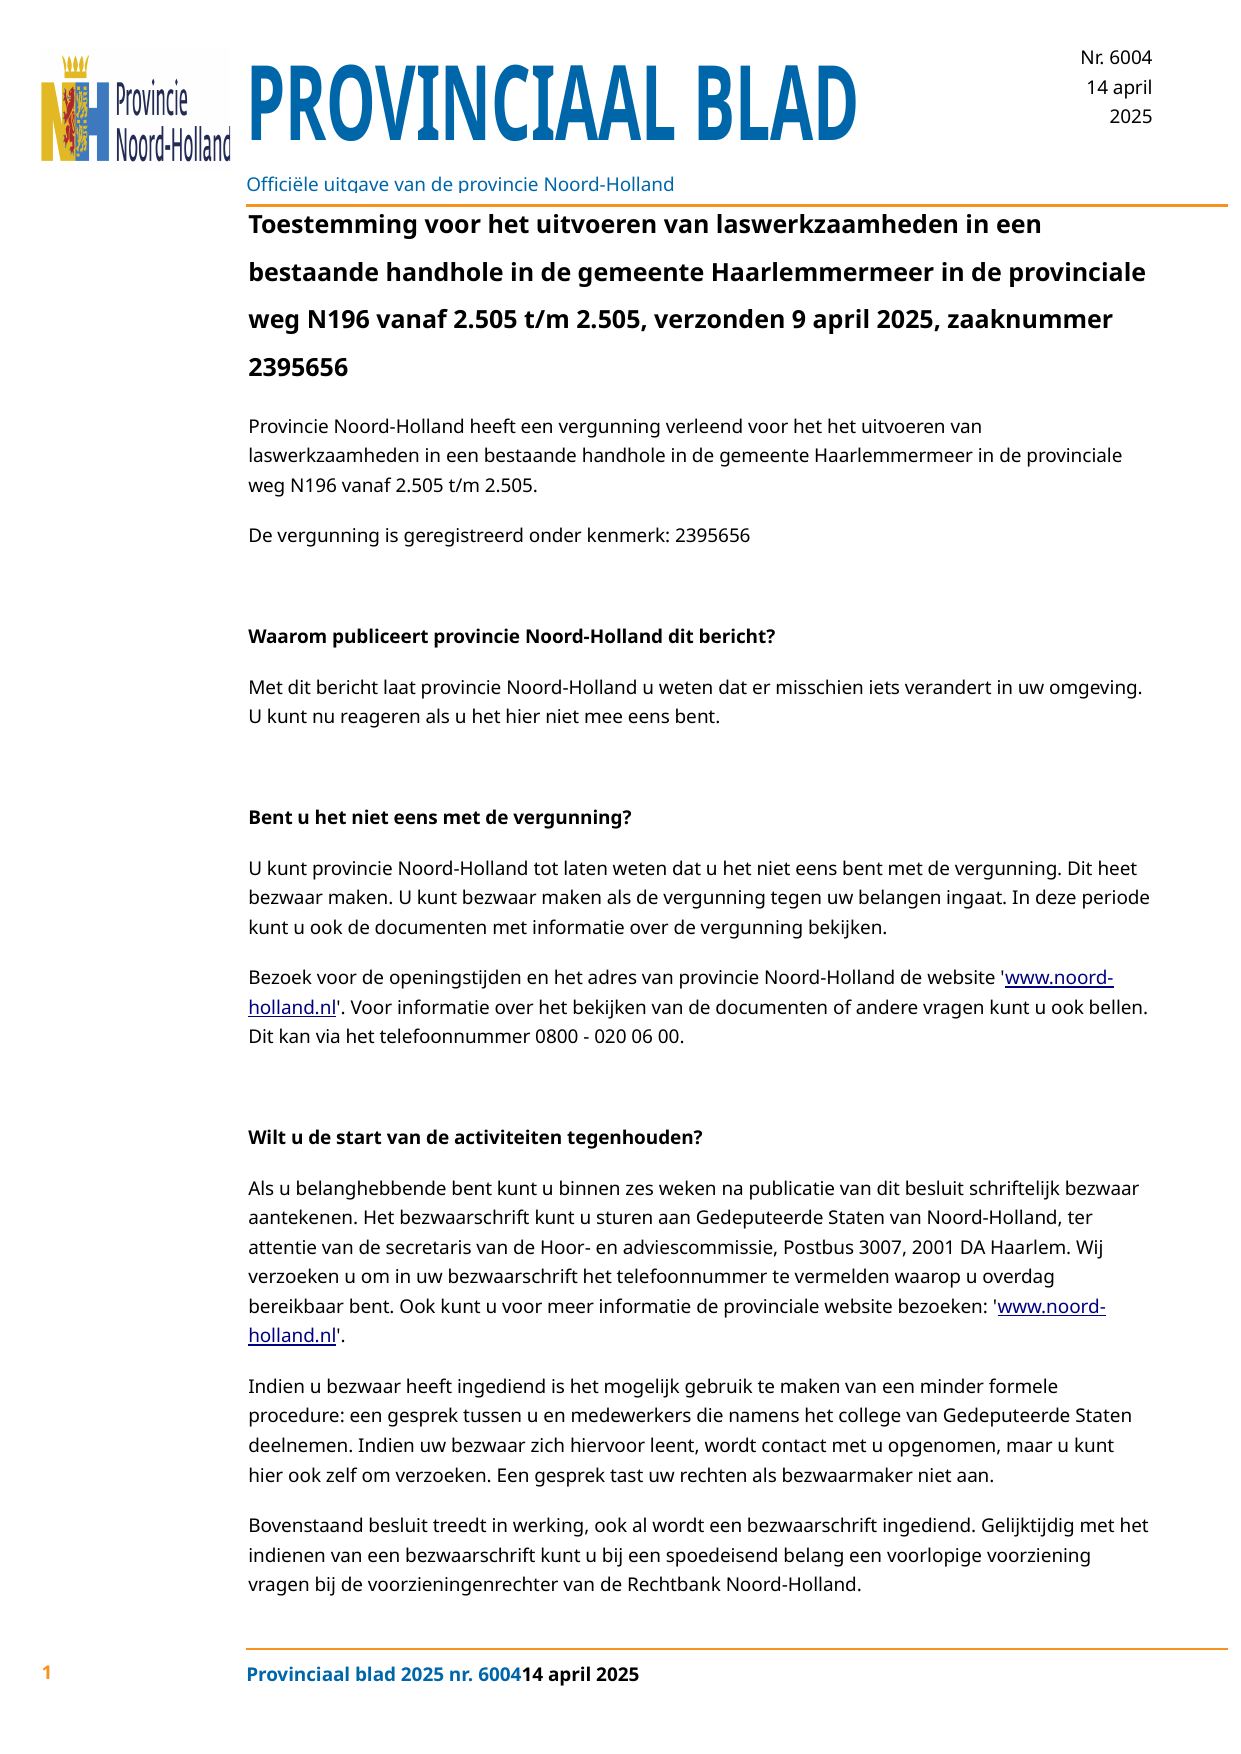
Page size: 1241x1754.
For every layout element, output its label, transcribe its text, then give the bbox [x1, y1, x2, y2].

text Provincie Noord-Holland heeft een vergunning verleend voor het het uitvoeren van laswerkzaamheden in een bestaande handhole in de gemeente Haarlemmermeer in de provinciale weg N196 vanaf 2.505 t/m 2.505. [248, 413, 1152, 498]
text Bezoek voor de openingstijden en het adres van provincie Noord-Holland de website 'www.noord-holland.nl'. Voor informatie over het bekijken van de documenten of andere vragen kunt u ook bellen. Dit kan via het telefoonnummer 0800 - 020 06 00. [248, 964, 1152, 1049]
text Als u belanghebbende bent kunt u binnen zes weken na publicatie van dit besluit schriftelijk bezwaar aantekenen. Het bezwaarschrift kunt u sturen aan Gedeputeerde Staten van Noord-Holland, ter attentie van de secretaris van de Hoor- en adviescommissie, Postbus 3007, 2001 DA Haarlem. Wij verzoeken u om in uw bezwaarschrift het telefoonnummer te vermelden waarop u overdag bereikbaar bent. Ook kunt u voor meer informatie de provinciale website bezoeken: 'www.noord-holland.nl'. [248, 1175, 1152, 1348]
text Toestemming voor het uitvoeren van laswerkzaamheden in een bestaande handhole in de gemeente Haarlemmermeer in de provinciale weg N196 vanaf 2.505 t/m 2.505, verzonden 9 april 2025, zaaknummer 2395656 [248, 207, 1152, 384]
text De vergunning is geregistreerd onder kenmerk: 2395656 [248, 523, 1152, 548]
text Bovenstaand besluit treedt in werking, ook al wordt een bezwaarschrift ingediend. Gelijktijdig met het indienen van een bezwaarschrift kunt u bij een spoedeisend belang een voorlopige voorziening vragen bij de voorzieningenrechter van de Rechtbank Noord-Holland. [248, 1512, 1152, 1597]
picture [41, 47, 231, 172]
text Wilt u de start van de activiteiten tegenhouden? [248, 1124, 1152, 1150]
text Indien u bezwaar heeft ingediend is het mogelijk gebruik te maken van een minder formele procedure: een gesprek tussen u en medewerkers die namens het college van Gedeputeerde Staten deelnemen. Indien uw bezwaar zich hiervoor leent, wordt contact met u opgenomen, maar u kunt hier ook zelf om verzoeken. Een gesprek tast uw rechten als bezwaarmaker niet aan. [248, 1373, 1152, 1488]
text Waarom publiceert provincie Noord-Holland dit bericht? [248, 623, 1152, 649]
text U kunt provincie Noord-Holland tot laten weten dat u het niet eens bent met de vergunning. Dit heet bezwaar maken. U kunt bezwaar maken als de vergunning tegen uw belangen ingaat. In deze periode kunt u ook de documenten met informatie over de vergunning bekijken. [248, 855, 1152, 940]
text Bent u het niet eens met de vergunning? [248, 804, 1152, 830]
text Met dit bericht laat provincie Noord-Holland u weten dat er misschien iets verandert in uw omgeving. U kunt nu reageren als u het hier niet mee eens bent. [248, 674, 1152, 729]
